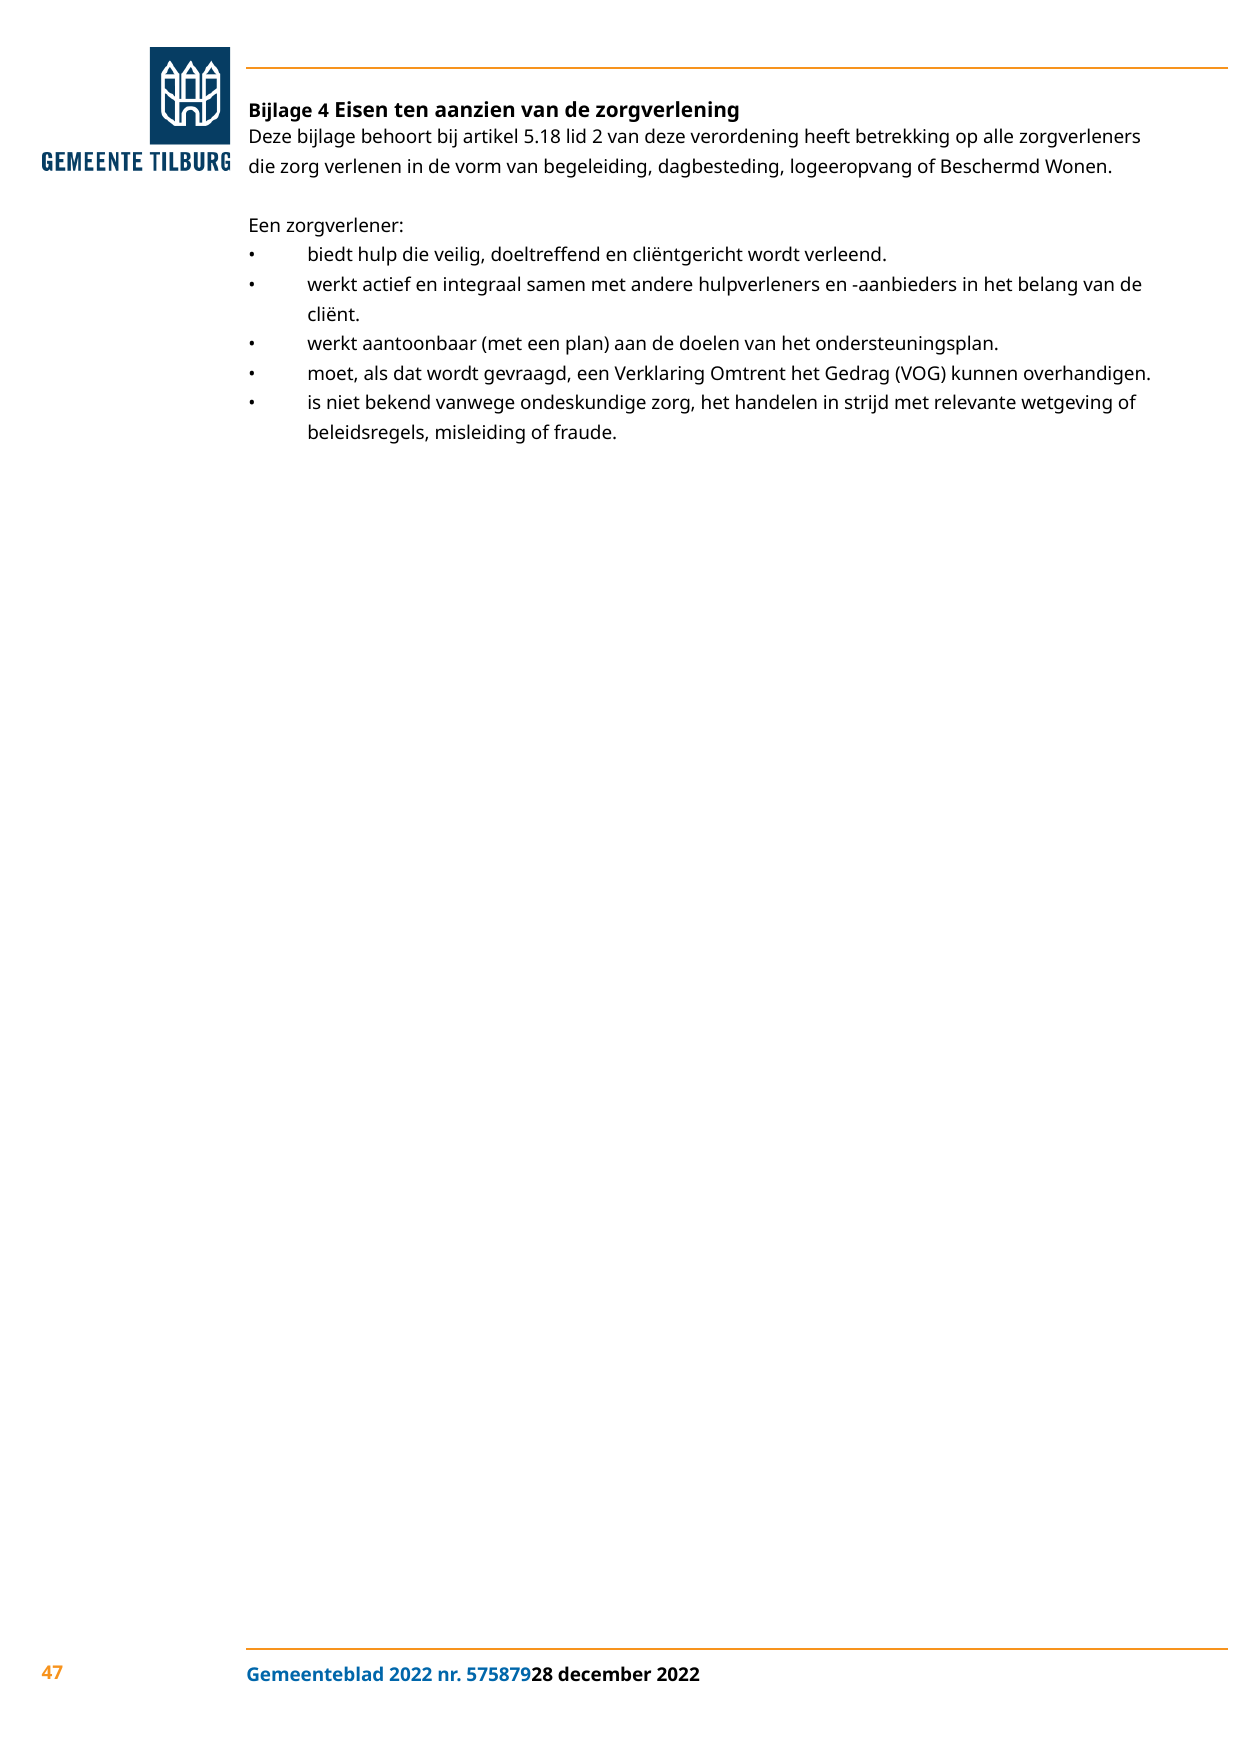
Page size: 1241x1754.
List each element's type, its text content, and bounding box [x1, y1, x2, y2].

list werkt actief en integraal samen met andere hulpverleners en -aanbieders in het belang van de cliënt. [248, 271, 1152, 327]
picture [41, 47, 231, 172]
list is niet bekend vanwege ondeskundige zorg, het handelen in strijd met relevante wetgeving of beleidsregels, misleiding of fraude. [248, 389, 1152, 445]
list moet, als dat wordt gevraagd, een Verklaring Omtrent het Gedrag (VOG) kunnen overhandigen. [248, 360, 1152, 386]
list werkt aantoonbaar (met een plan) aan de doelen van het ondersteuningsplan. [248, 330, 1152, 356]
text Een zorgverlener: [248, 212, 1152, 238]
text Bijlage 4 Eisen ten aanzien van de zorgverlening [248, 95, 1152, 123]
list biedt hulp die veilig, doeltreffend en cliëntgericht wordt verleend. [248, 242, 1152, 267]
text Deze bijlage behoort bij artikel 5.18 lid 2 van deze verordening heeft betrekking op alle zorgverleners die zorg verlenen in de vorm van begeleiding, dagbesteding, logeeropvang of Beschermd Wonen. [248, 123, 1152, 179]
